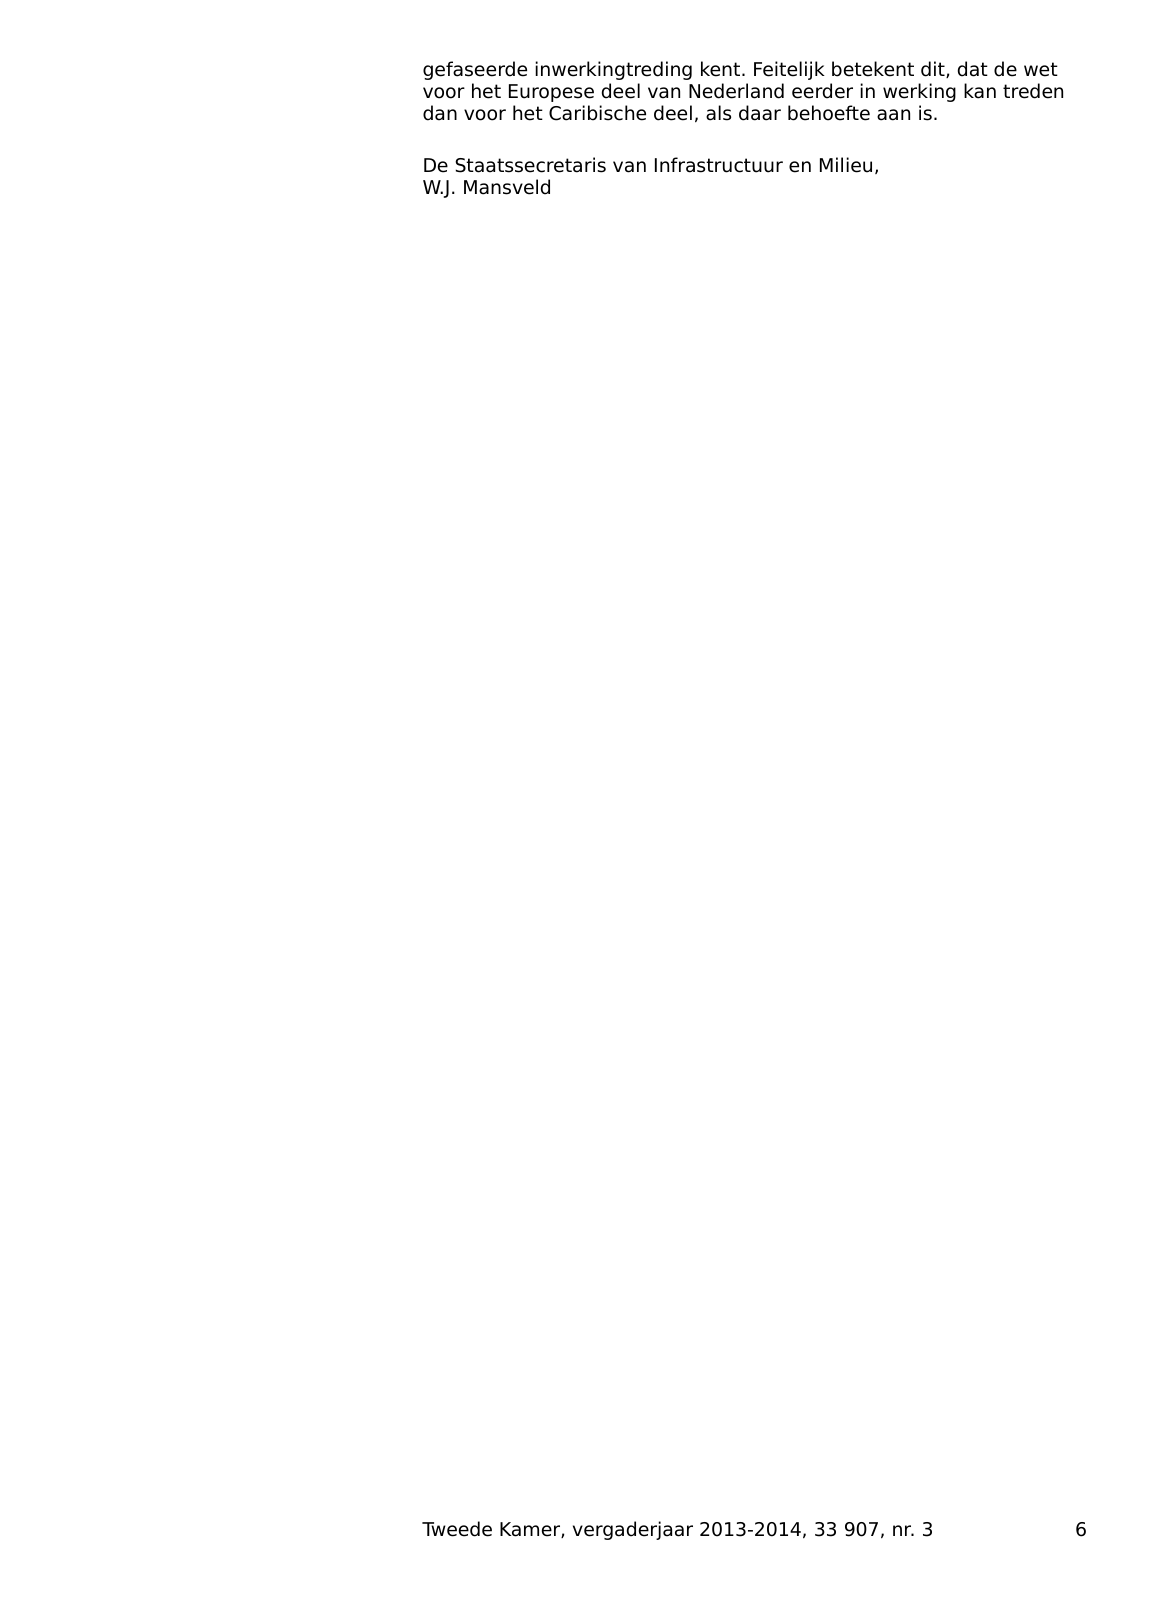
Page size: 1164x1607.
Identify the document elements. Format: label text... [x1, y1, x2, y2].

text gefaseerde inwerkingtreding kent. Feitelijk betekent dit, dat de wet voor het Europese deel van Nederland eerder in werking kan treden dan voor het Caribische deel, als daar behoefte aan is. [422, 59, 1087, 125]
text De Staatssecretaris van Infrastructuur en Milieu, W.J. Mansveld [422, 155, 1087, 199]
